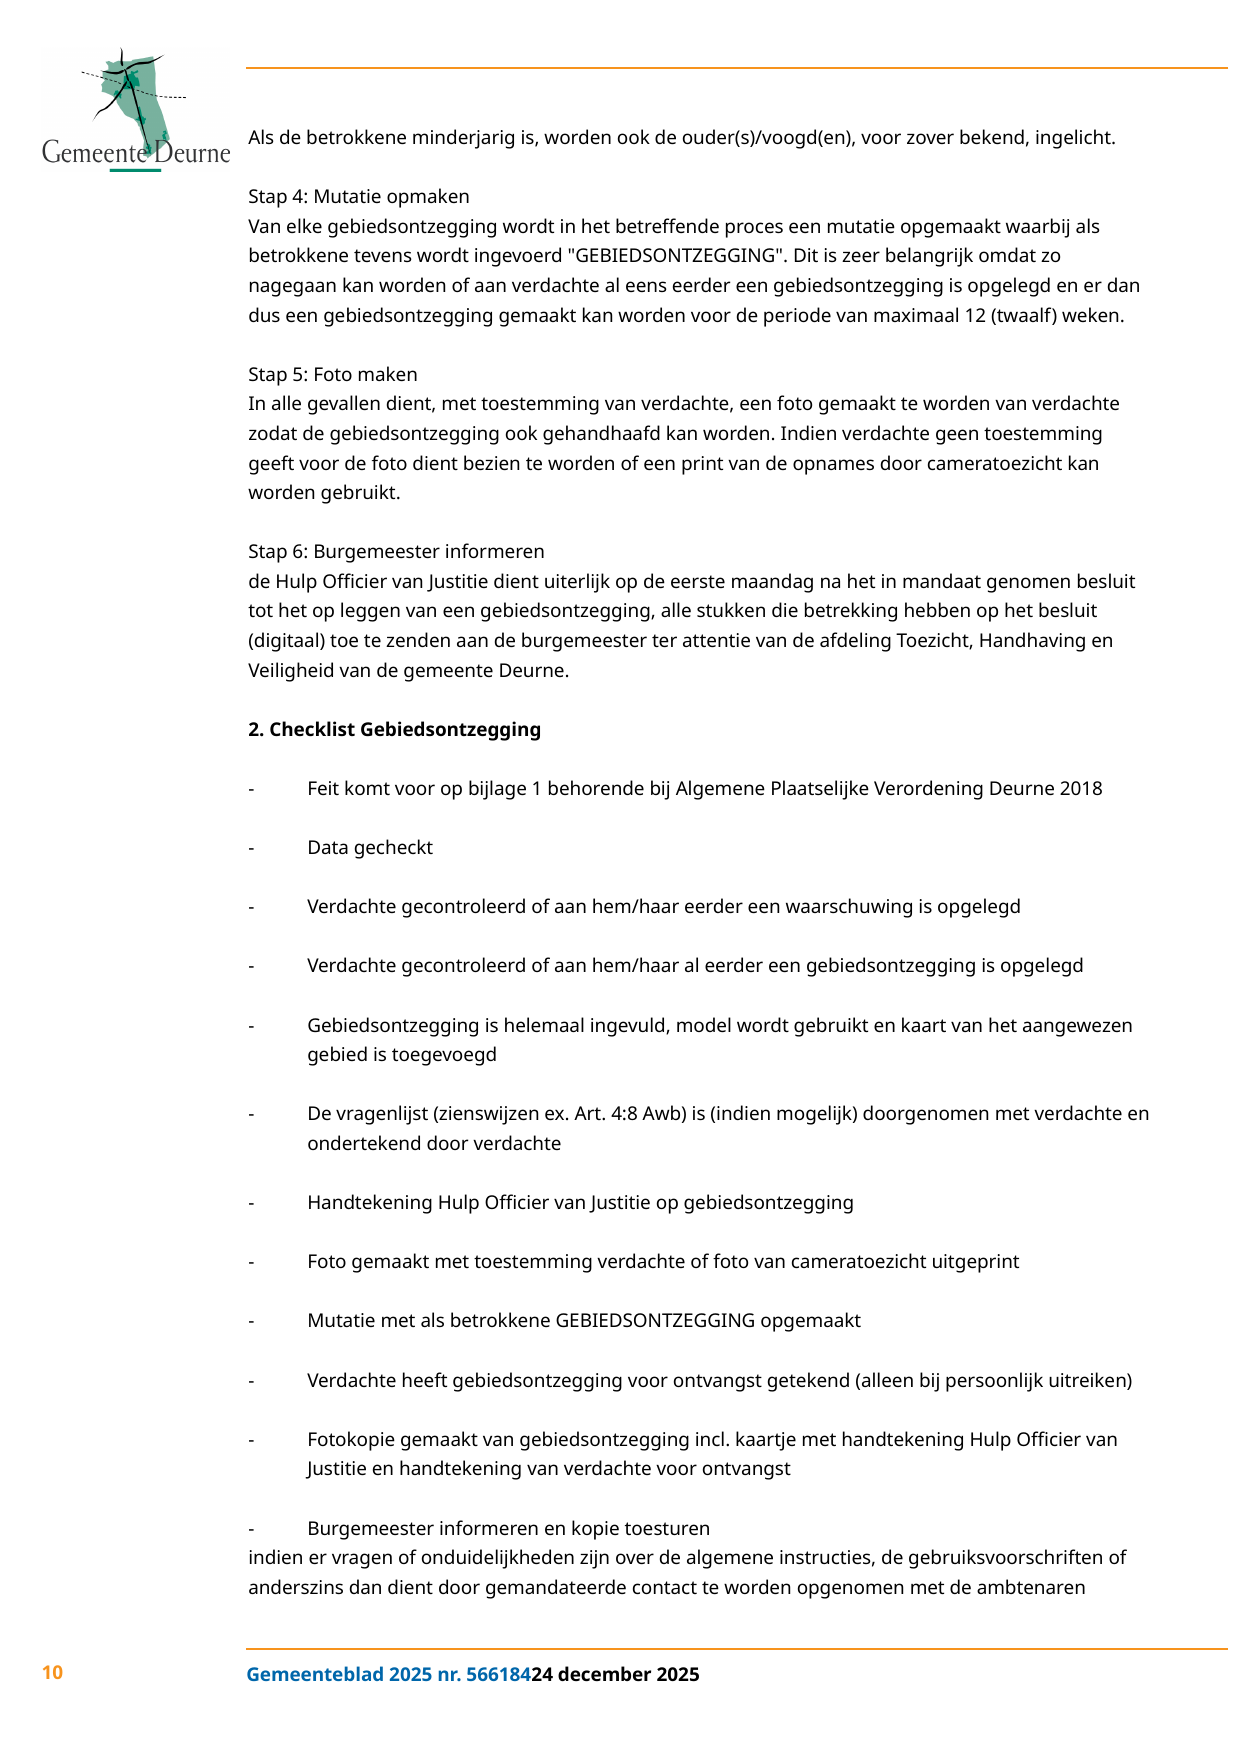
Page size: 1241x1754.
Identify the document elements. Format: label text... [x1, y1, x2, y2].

list De vragenlijst (zienswijzen ex. Art. 4:8 Awb) is (indien mogelijk) doorgenomen met verdachte en ondertekend door verdachte [248, 1101, 1152, 1156]
text In alle gevallen dient, met toestemming van verdachte, een foto gemaakt te worden van verdachte zodat de gebiedsontzegging ook gehandhaafd kan worden. Indien verdachte geen toestemming geeft voor de foto dient bezien te worden of een print van de opnames door cameratoezicht kan worden gebruikt. [248, 391, 1152, 505]
text indien er vragen of onduidelijkheden zijn over de algemene instructies, de gebruiksvoorschriften of anderszins dan dient door gemandateerde contact te worden opgenomen met de ambtenaren [248, 1544, 1152, 1600]
text Als de betrokkene minderjarig is, worden ook de ouder(s)/voogd(en), voor zover bekend, ingelicht. [248, 124, 1152, 150]
text Stap 4: Mutatie opmaken [248, 183, 1152, 209]
list Data gecheckt [248, 834, 1152, 860]
list Foto gemaakt met toestemming verdachte of foto van cameratoezicht uitgeprint [248, 1248, 1152, 1274]
list Verdachte gecontroleerd of aan hem/haar al eerder een gebiedsontzegging is opgelegd [248, 953, 1152, 978]
text 2. Checklist Gebiedsontzegging [248, 716, 1152, 742]
list Burgemeester informeren en kopie toesturen [248, 1515, 1152, 1541]
list Gebiedsontzegging is helemaal ingevuld, model wordt gebruikt en kaart van het aangewezen gebied is toegevoegd [248, 1012, 1152, 1067]
text Stap 6: Burgemeester informeren [248, 538, 1152, 564]
text Van elke gebiedsontzegging wordt in het betreffende proces een mutatie opgemaakt waarbij als betrokkene tevens wordt ingevoerd "GEBIEDSONTZEGGING". Dit is zeer belangrijk omdat zo nagegaan kan worden of aan verdachte al eens eerder een gebiedsontzegging is opgelegd en er dan dus een gebiedsontzegging gemaakt kan worden voor de periode van maximaal 12 (twaalf) weken. [248, 213, 1152, 328]
list Feit komt voor op bijlage 1 behorende bij Algemene Plaatselijke Verordening Deurne 2018 [248, 775, 1152, 801]
list Fotokopie gemaakt van gebiedsontzegging incl. kaartje met handtekening Hulp Officier van Justitie en handtekening van verdachte voor ontvangst [248, 1426, 1152, 1481]
list Mutatie met als betrokkene GEBIEDSONTZEGGING opgemaakt [248, 1308, 1152, 1333]
list Verdachte heeft gebiedsontzegging voor ontvangst getekend (alleen bij persoonlijk uitreiken) [248, 1367, 1152, 1393]
list Handtekening Hulp Officier van Justitie op gebiedsontzegging [248, 1189, 1152, 1215]
text Stap 5: Foto maken [248, 361, 1152, 387]
picture [41, 47, 231, 172]
text de Hulp Officier van Justitie dient uiterlijk op de eerste maandag na het in mandaat genomen besluit tot het op leggen van een gebiedsontzegging, alle stukken die betrekking hebben op het besluit (digitaal) toe te zenden aan de burgemeester ter attentie van de afdeling Toezicht, Handhaving en Veiligheid van de gemeente Deurne. [248, 568, 1152, 683]
list Verdachte gecontroleerd of aan hem/haar eerder een waarschuwing is opgelegd [248, 893, 1152, 919]
